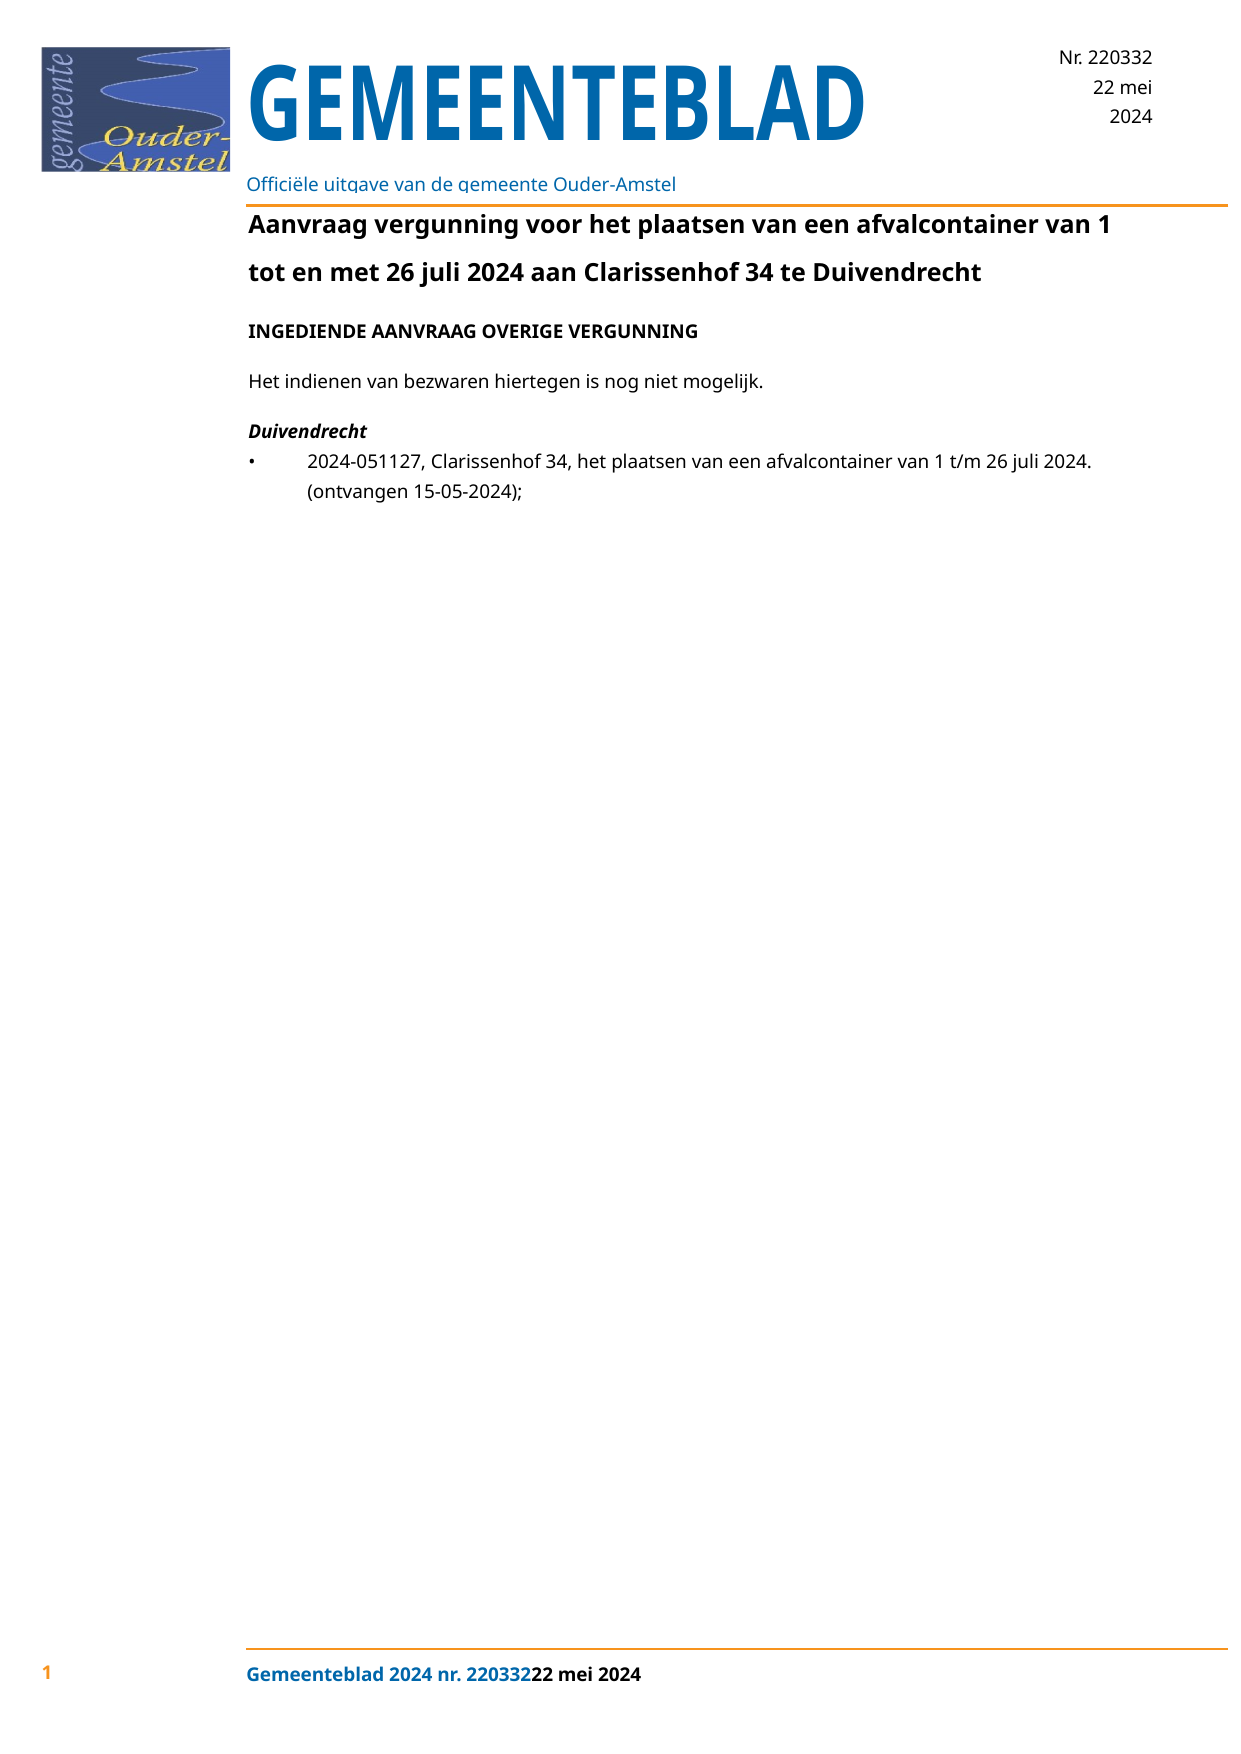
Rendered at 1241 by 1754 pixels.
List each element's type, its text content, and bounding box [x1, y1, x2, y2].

list 2024-051127, Clarissenhof 34, het plaatsen van een afvalcontainer van 1 t/m 26 juli 2024. (ontvangen 15-05-2024); [248, 448, 1152, 504]
picture [41, 47, 231, 172]
text Het indienen van bezwaren hiertegen is nog niet mogelijk. [248, 368, 1152, 394]
text INGEDIENDE AANVRAAG OVERIGE VERGUNNING [248, 318, 1152, 344]
text Aanvraag vergunning voor het plaatsen van een afvalcontainer van 1 tot en met 26 juli 2024 aan Clarissenhof 34 te Duivendrecht [248, 207, 1152, 288]
text Duivendrecht [248, 419, 1152, 444]
